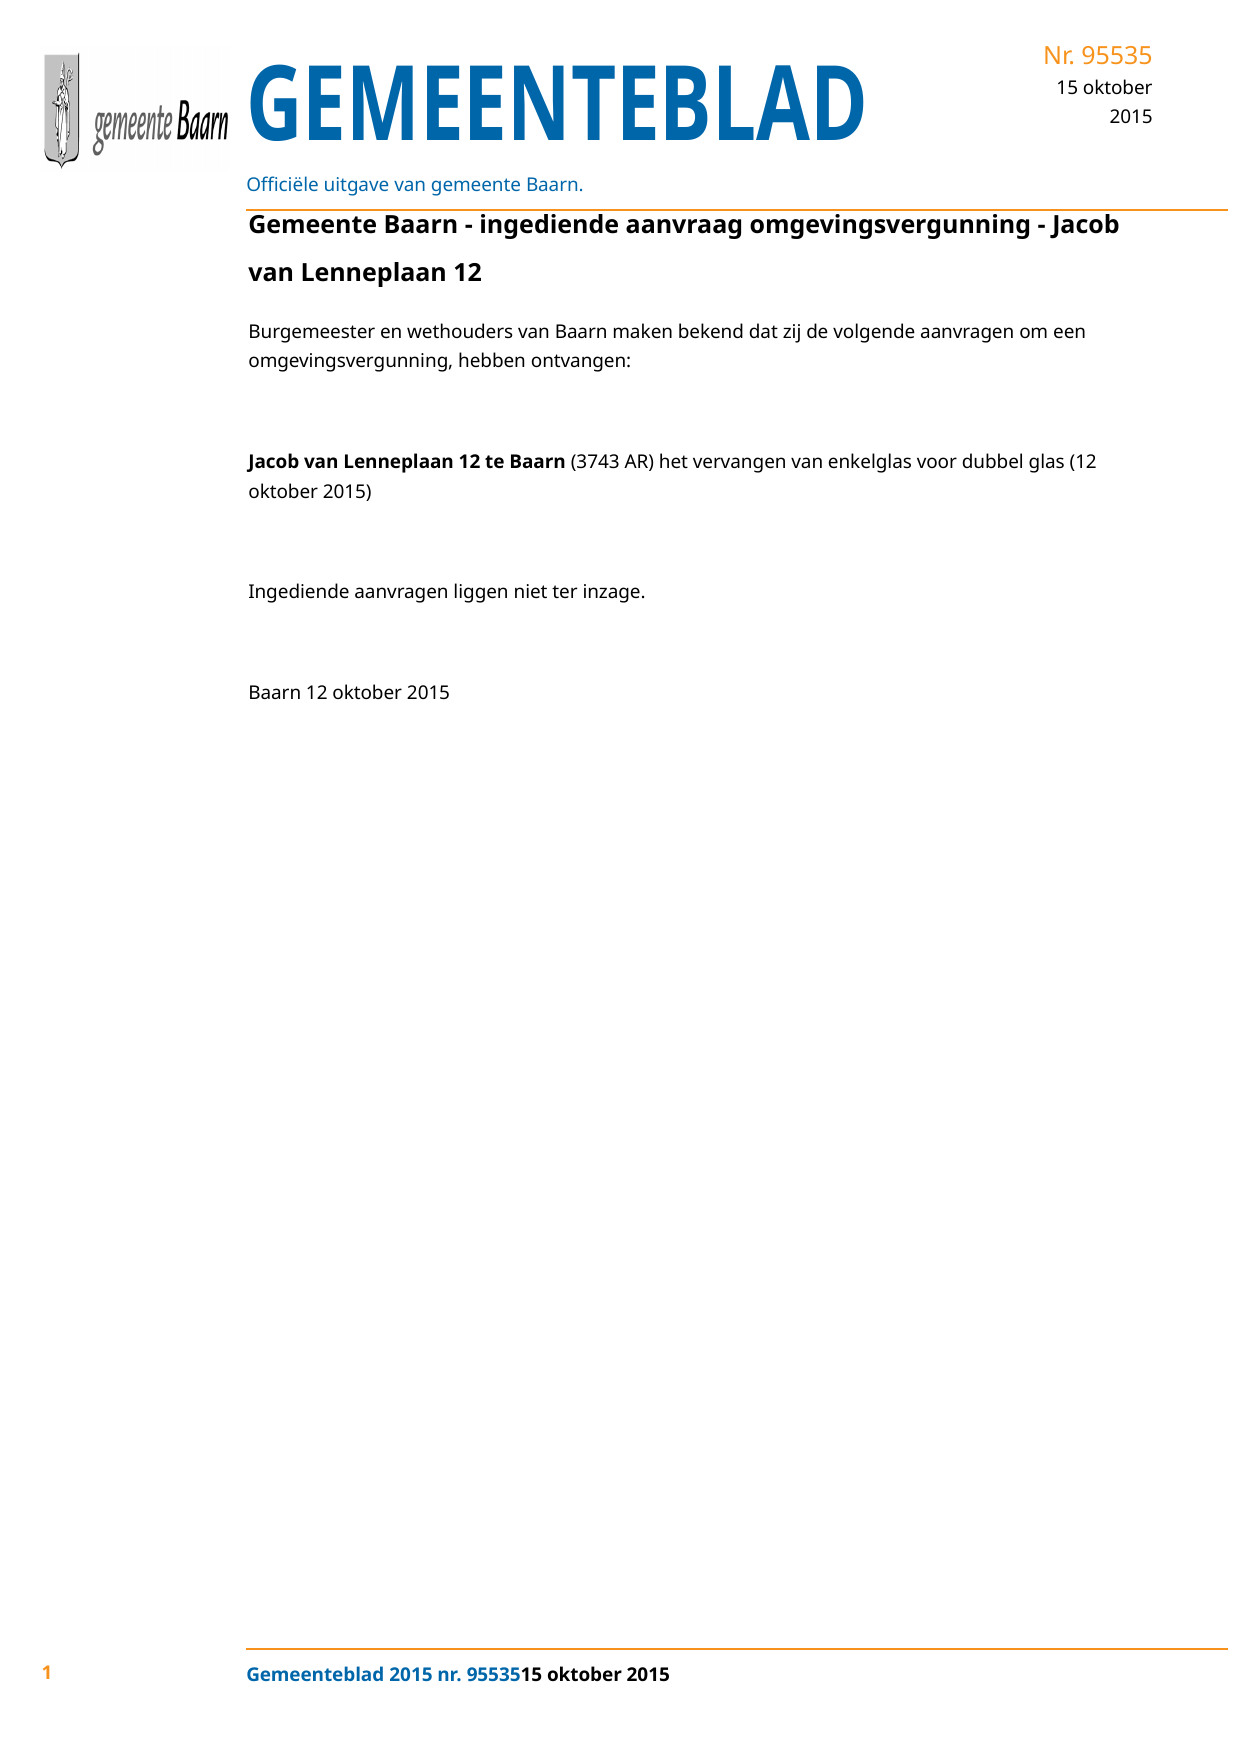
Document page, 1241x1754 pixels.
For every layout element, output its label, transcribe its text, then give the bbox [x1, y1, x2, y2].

picture [41, 47, 231, 172]
text Baarn 12 oktober 2015 [248, 679, 1152, 705]
text Jacob van Lenneplaan 12 te Baarn (3743 AR) het vervangen van enkelglas voor dubbel glas (12 oktober 2015) [248, 448, 1152, 504]
text Gemeente Baarn - ingediende aanvraag omgevingsvergunning - Jacob van Lenneplaan 12 [248, 211, 1152, 288]
text Ingediende aanvragen liggen niet ter inzage. [248, 579, 1152, 604]
text Burgemeester en wethouders van Baarn maken bekend dat zij de volgende aanvragen om een omgevingsvergunning, hebben ontvangen: [248, 318, 1152, 373]
